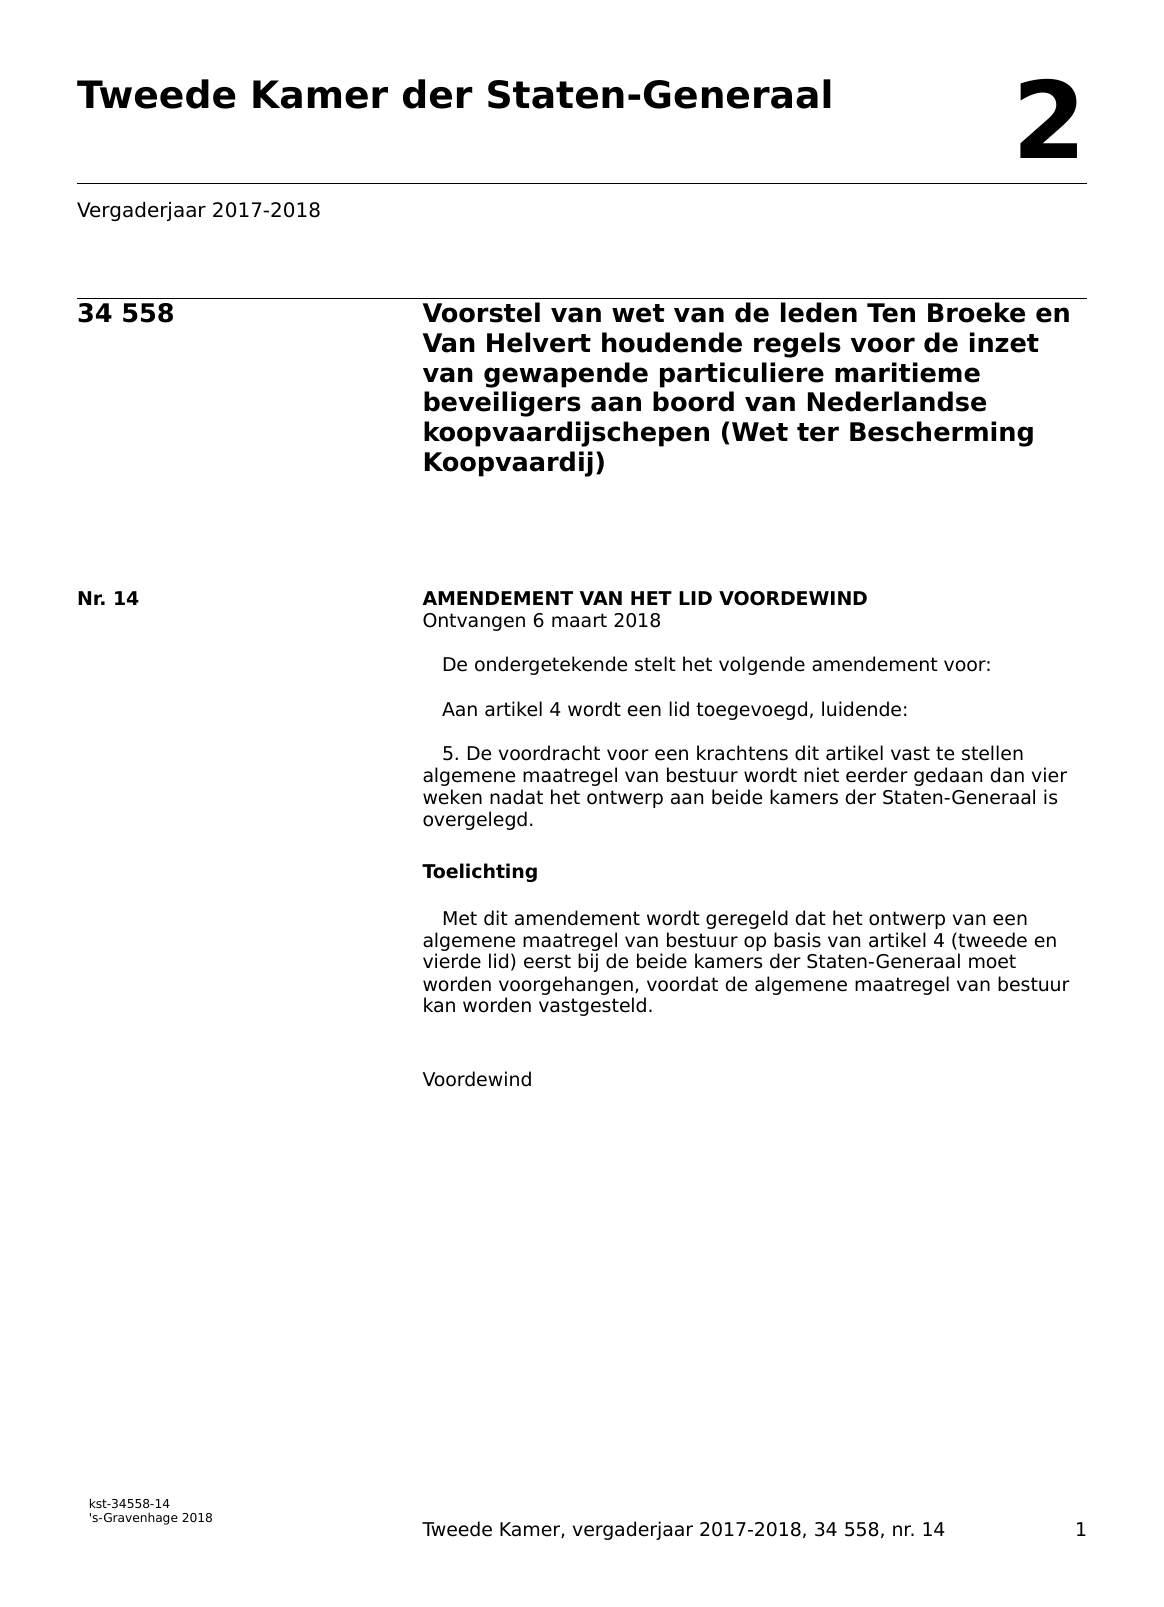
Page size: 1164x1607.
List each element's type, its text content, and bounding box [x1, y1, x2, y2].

text De ondergetekende stelt het volgende amendement voor: [422, 654, 1087, 676]
text 5. De voordracht voor een krachtens dit artikel vast te stellen algemene maatregel van bestuur wordt niet eerder gedaan dan vier weken nadat het ontwerp aan beide kamers der Staten-Generaal is overgelegd. [422, 743, 1087, 831]
text Voordewind [422, 1047, 1087, 1091]
text Ontvangen 6 maart 2018 [422, 610, 1087, 632]
text Aan artikel 4 wordt een lid toegevoegd, luidende: [422, 698, 1087, 720]
text 's-Gravenhage 2018 [88, 1511, 323, 1525]
subtitle Nr. 14 AMENDEMENT VAN HET LID VOORDEWIND [77, 588, 1087, 610]
subtitle Toelichting [422, 861, 1087, 882]
subtitle 34 558 Voorstel van wet van de leden Ten Broeke en Van Helvert houdende regels voor de inzet van gewapende particuliere maritieme beveiligers aan boord van Nederlandse koopvaardijschepen (Wet ter Bescherming Koopvaardij) [77, 299, 1087, 477]
text Met dit amendement wordt geregeld dat het ontwerp van een algemene maatregel van bestuur op basis van artikel 4 (tweede en vierde lid) eerst bij de beide kamers der Staten-Generaal moet worden voorgehangen, voordat de algemene maatregel van bestuur kan worden vastgesteld. [422, 907, 1087, 1017]
table_header Tweede Kamer der Staten-Generaal [77, 59, 886, 183]
text kst-34558-14 [88, 1497, 323, 1511]
table_cell Vergaderjaar 2017-2018 [77, 184, 1087, 298]
table_header 2 [886, 59, 1087, 183]
